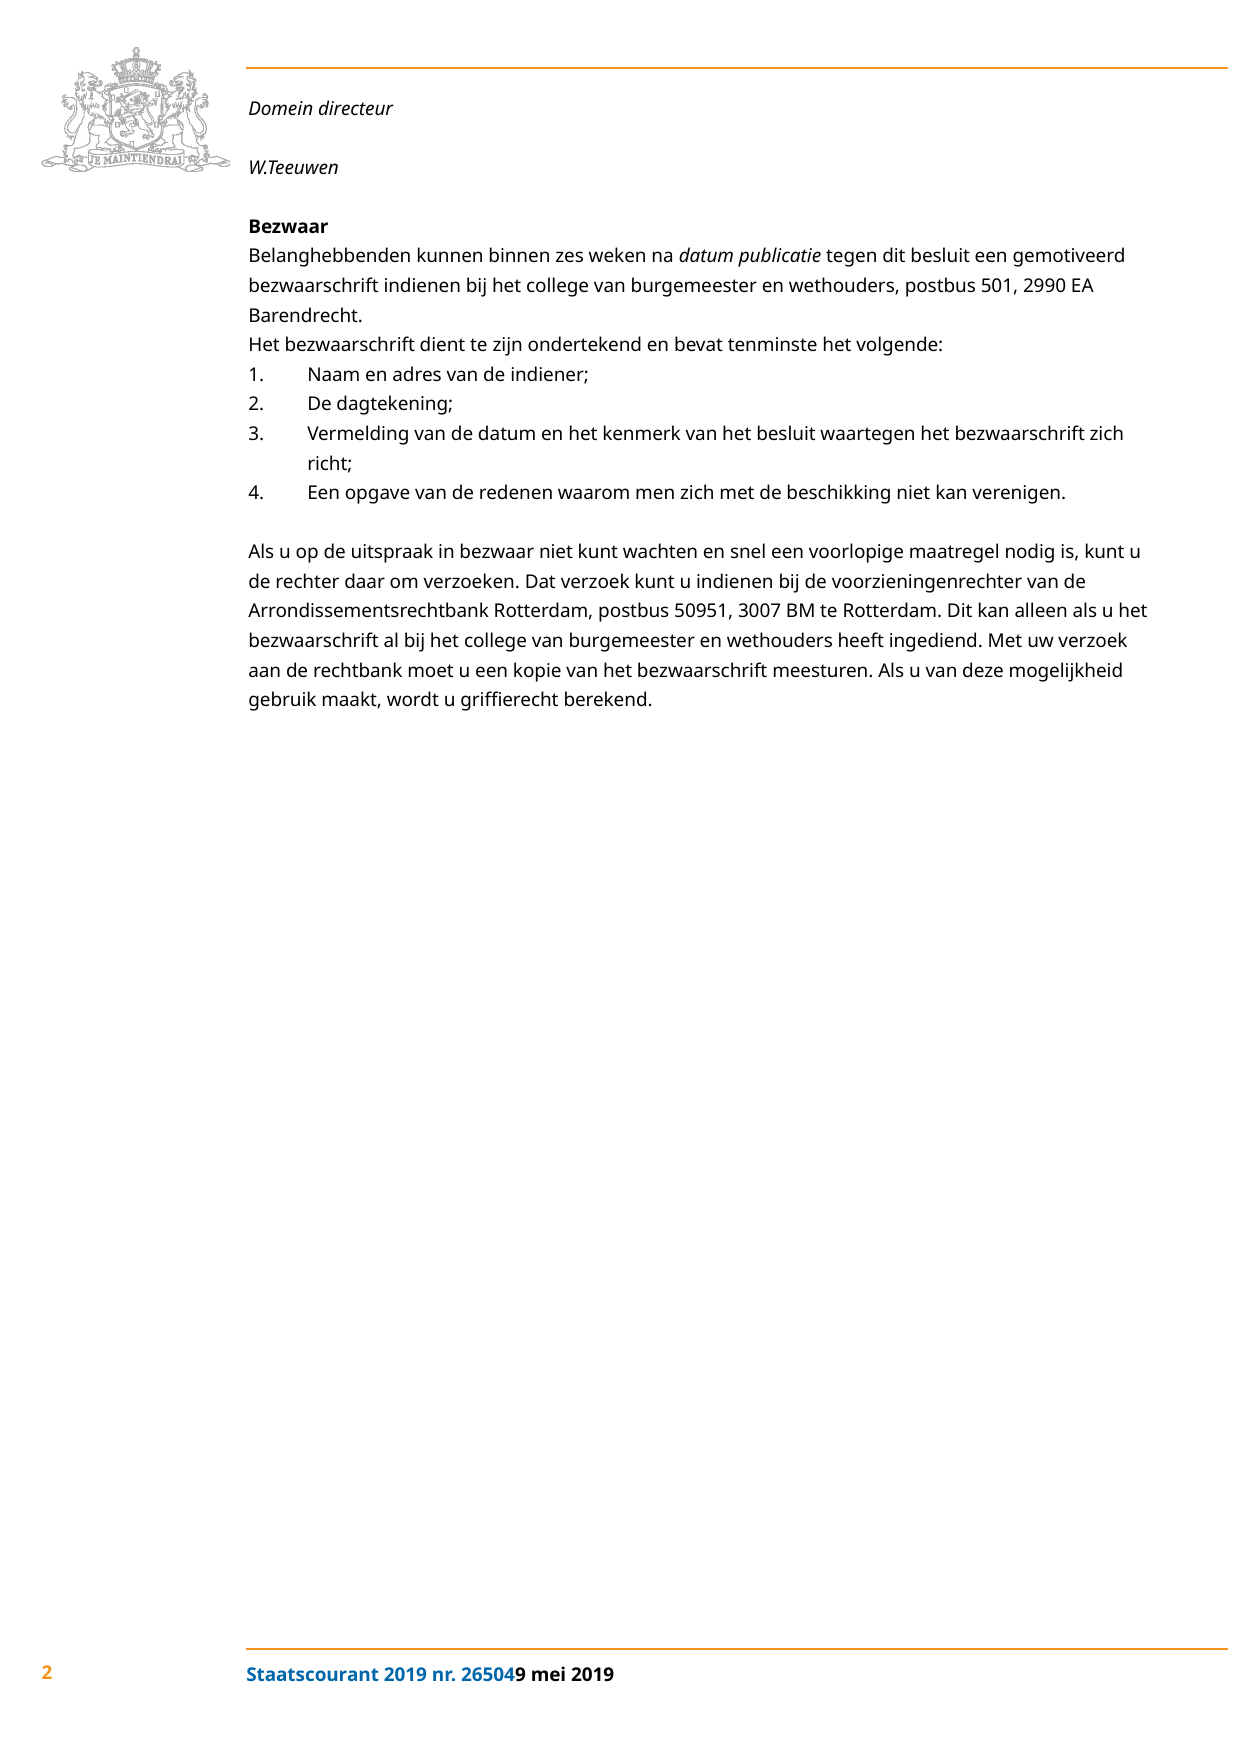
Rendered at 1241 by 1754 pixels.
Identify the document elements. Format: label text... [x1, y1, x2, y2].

text Als u op de uitspraak in bezwaar niet kunt wachten en snel een voorlopige maatregel nodig is, kunt u de rechter daar om verzoeken. Dat verzoek kunt u indienen bij de voorzieningenrechter van de Arrondissementsrechtbank Rotterdam, postbus 50951, 3007 BM te Rotterdam. Dit kan alleen als u het bezwaarschrift al bij het college van burgemeester en wethouders heeft ingediend. Met uw verzoek aan de rechtbank moet u een kopie van het bezwaarschrift meesturen. Als u van deze mogelijkheid gebruik maakt, wordt u griffierecht berekend. [248, 538, 1152, 712]
text Domein directeur [248, 95, 1152, 121]
text Het bezwaarschrift dient te zijn ondertekend en bevat tenminste het volgende: [248, 331, 1152, 357]
text W.Teeuwen [248, 154, 1152, 180]
text Belanghebbenden kunnen binnen zes weken na datum publicatie tegen dit besluit een gemotiveerd bezwaarschrift indienen bij het college van burgemeester en wethouders, postbus 501, 2990 EA Barendrecht. [248, 243, 1152, 328]
text Bezwaar [248, 213, 1152, 239]
list Vermelding van de datum en het kenmerk van het besluit waartegen het bezwaarschrift zich richt; [248, 420, 1152, 476]
picture [41, 47, 231, 172]
list De dagtekening; [248, 391, 1152, 416]
list Naam en adres van de indiener; [248, 361, 1152, 387]
list Een opgave van de redenen waarom men zich met de beschikking niet kan verenigen. [248, 479, 1152, 505]
